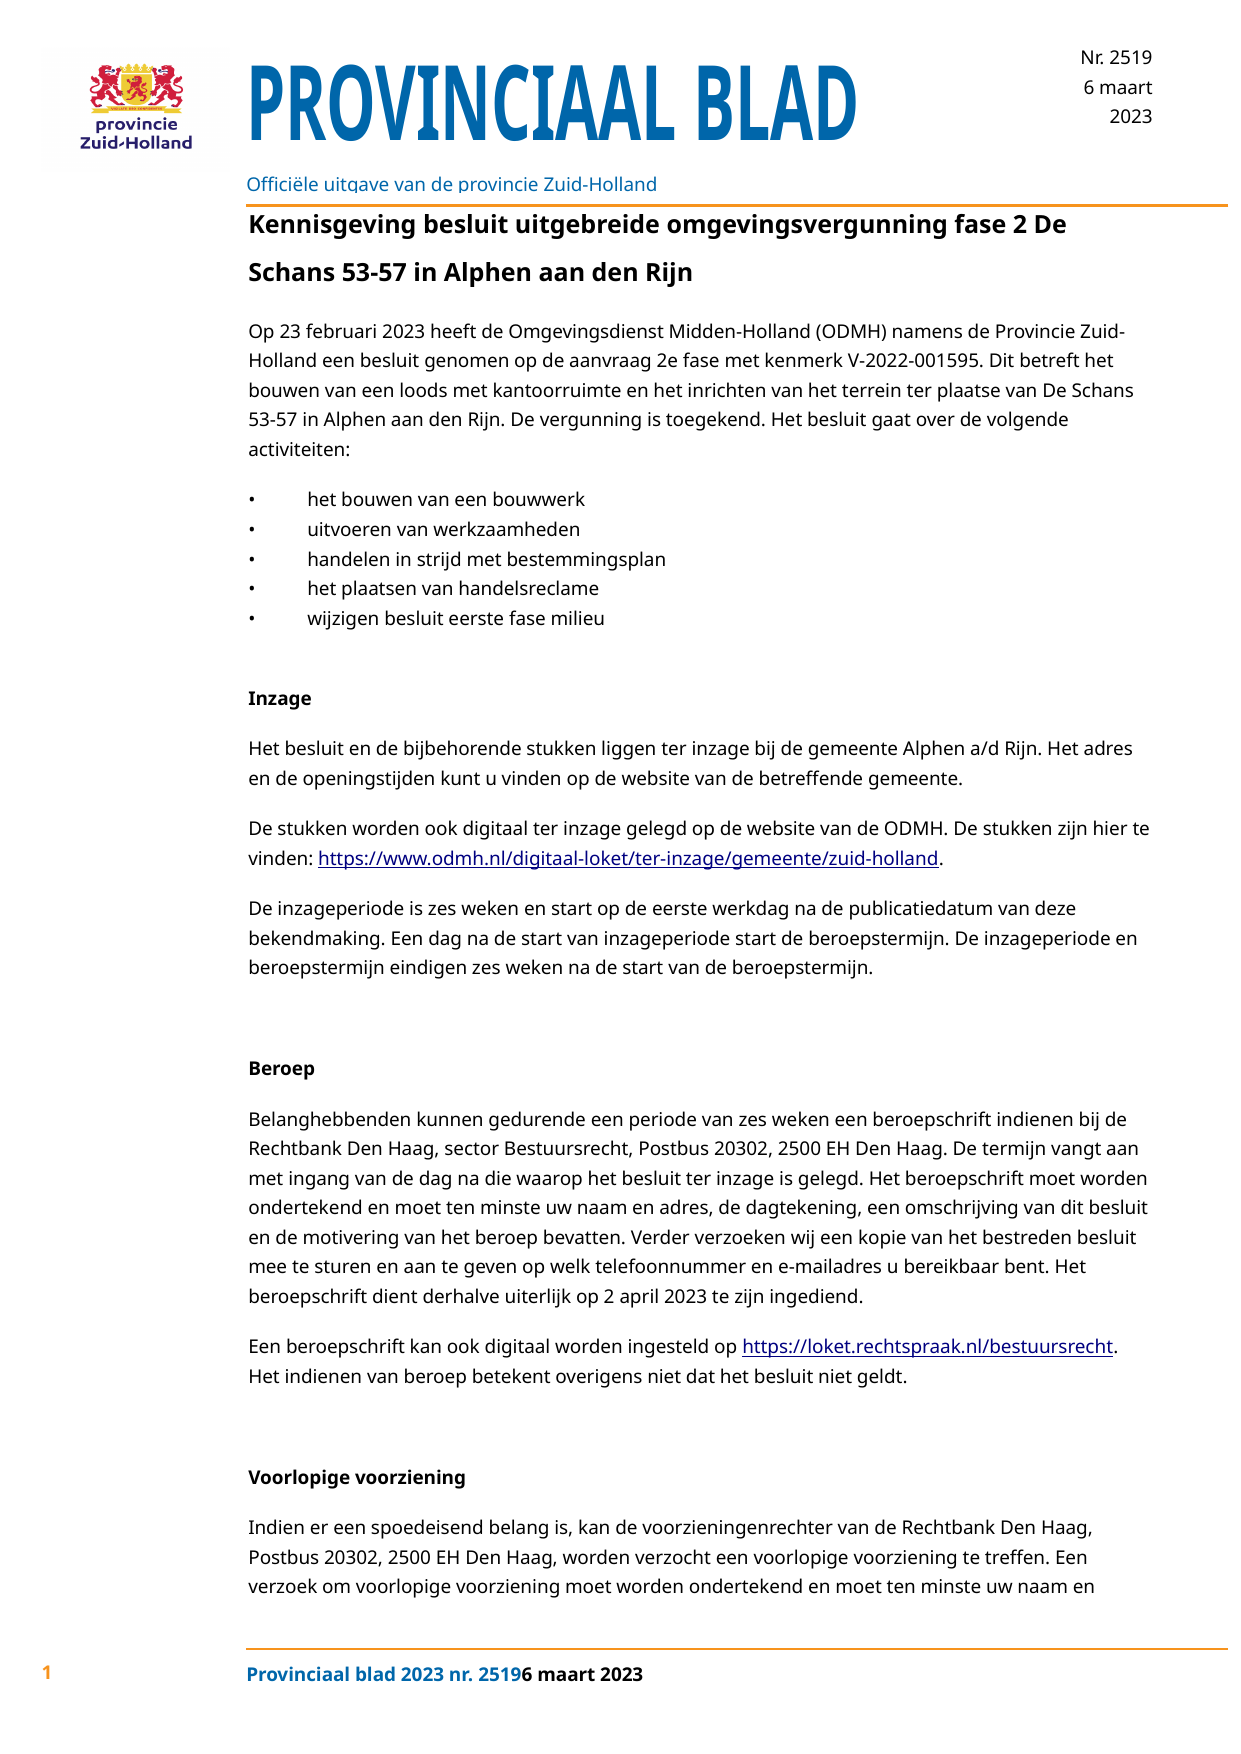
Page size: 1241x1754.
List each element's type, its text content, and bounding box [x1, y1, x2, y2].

text De inzageperiode is zes weken en start op de eerste werkdag na de publicatiedatum van deze bekendmaking. Een dag na de start van inzageperiode start de beroepstermijn. De inzageperiode en beroepstermijn eindigen zes weken na de start van de beroepstermijn. [248, 895, 1152, 980]
text Belanghebbenden kunnen gedurende een periode van zes weken een beroepschrift indienen bij de Rechtbank Den Haag, sector Bestuursrecht, Postbus 20302, 2500 EH Den Haag. De termijn vangt aan met ingang van de dag na die waarop het besluit ter inzage is gelegd. Het beroepschrift moet worden ondertekend en moet ten minste uw naam en adres, de dagtekening, een omschrijving van dit besluit en de motivering van het beroep bevatten. Verder verzoeken wij een kopie van het bestreden besluit mee te sturen en aan te geven op welk telefoonnummer en e-mailadres u bereikbaar bent. Het beroepschrift dient derhalve uiterlijk op 2 april 2023 te zijn ingediend. [248, 1106, 1152, 1309]
list uitvoeren van werkzaamheden [248, 516, 1152, 542]
text Het besluit en de bijbehorende stukken liggen ter inzage bij de gemeente Alphen a/d Rijn. Het adres en de openingstijden kunt u vinden op de website van de betreffende gemeente. [248, 735, 1152, 791]
list wijzigen besluit eerste fase milieu [248, 605, 1152, 631]
text Op 23 februari 2023 heeft de Omgevingsdienst Midden-Holland (ODMH) namens de Provincie Zuid-Holland een besluit genomen op de aanvraag 2e fase met kenmerk V-2022-001595. Dit betreft het bouwen van een loods met kantoorruimte en het inrichten van het terrein ter plaatse van De Schans 53-57 in Alphen aan den Rijn. De vergunning is toegekend. Het besluit gaat over de volgende activiteiten: [248, 318, 1152, 462]
text Kennisgeving besluit uitgebreide omgevingsvergunning fase 2 De Schans 53-57 in Alphen aan den Rijn [248, 207, 1152, 288]
text Een beroepschrift kan ook digitaal worden ingesteld op https://loket.rechtspraak.nl/bestuursrecht. Het indienen van beroep betekent overigens niet dat het besluit niet geldt. [248, 1334, 1152, 1389]
text Inzage [248, 685, 1152, 711]
list het bouwen van een bouwwerk [248, 487, 1152, 512]
list het plaatsen van handelsreclame [248, 575, 1152, 601]
text Beroep [248, 1055, 1152, 1081]
text De stukken worden ook digitaal ter inzage gelegd op de website van de ODMH. De stukken zijn hier te vinden: https://www.odmh.nl/digitaal-loket/ter-inzage/gemeente/zuid-holland. [248, 815, 1152, 871]
text Indien er een spoedeisend belang is, kan de voorzieningenrechter van de Rechtbank Den Haag, Postbus 20302, 2500 EH Den Haag, worden verzocht een voorlopige voorziening te treffen. Een verzoek om voorlopige voorziening moet worden ondertekend en moet ten minste uw naam en [248, 1514, 1152, 1599]
picture [41, 47, 231, 172]
text Voorlopige voorziening [248, 1464, 1152, 1490]
list handelen in strijd met bestemmingsplan [248, 546, 1152, 572]
